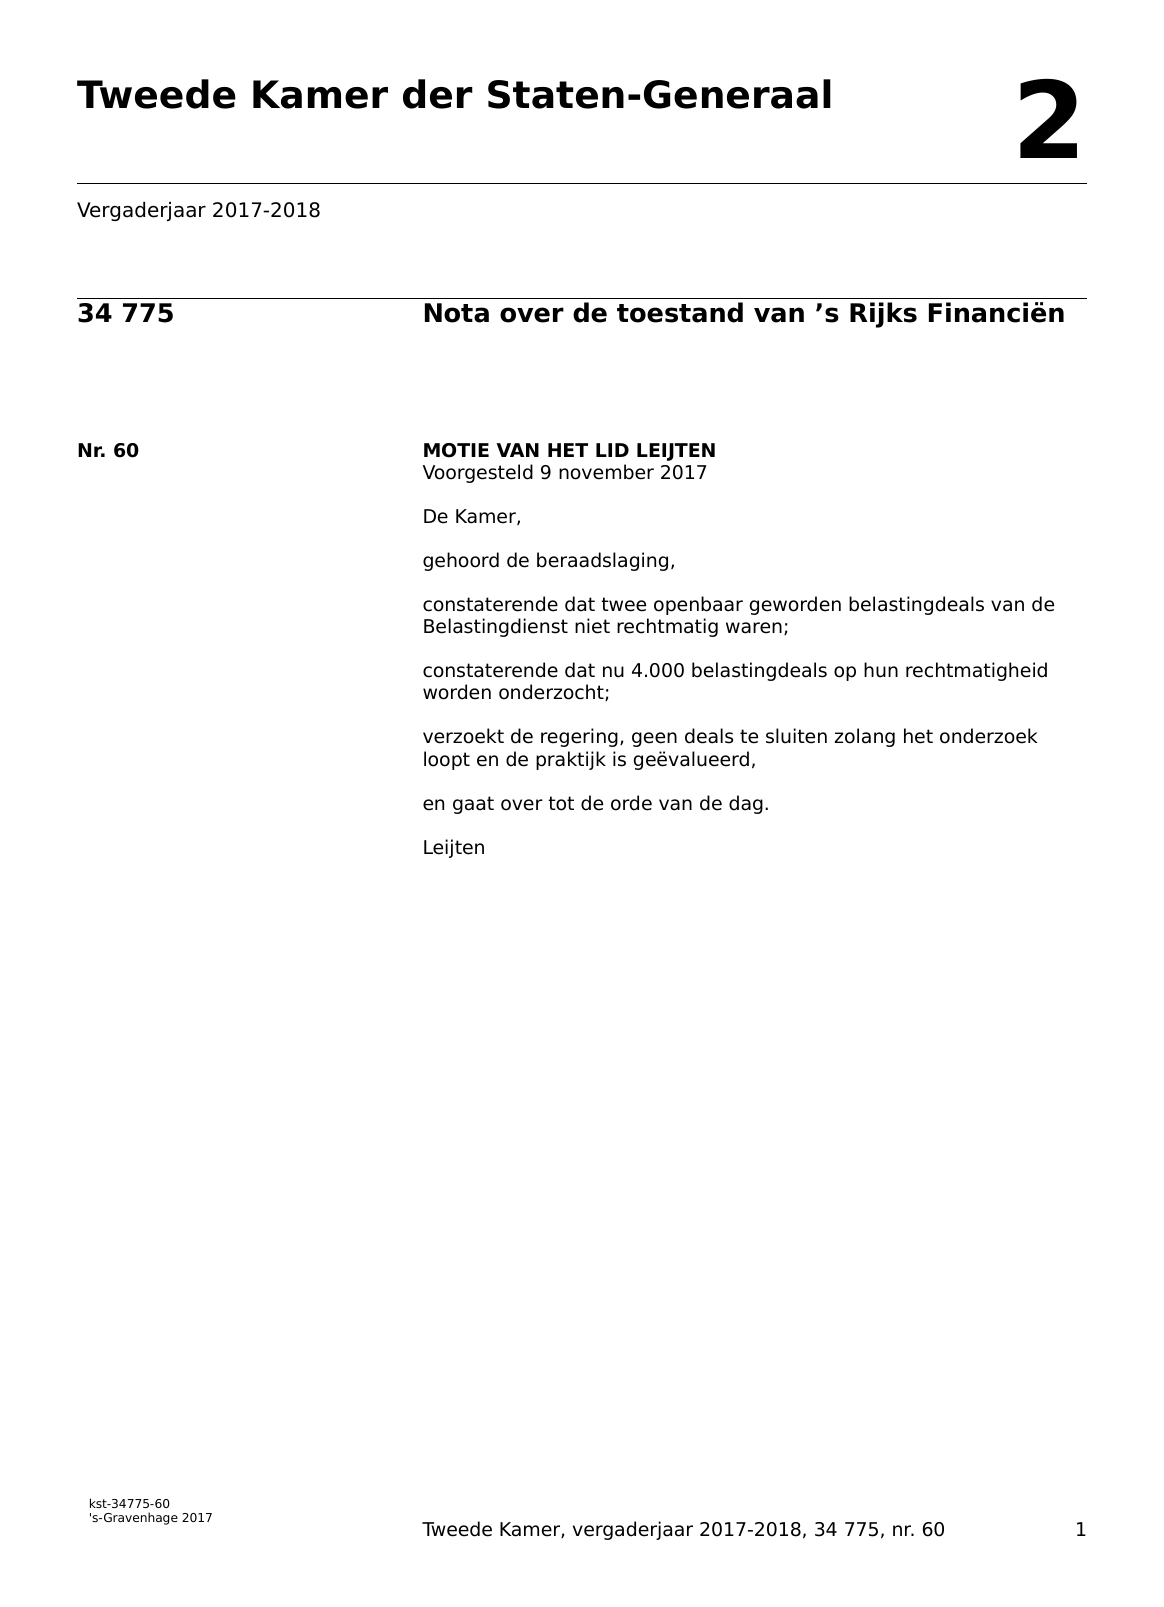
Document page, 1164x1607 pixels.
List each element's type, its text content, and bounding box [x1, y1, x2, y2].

text constaterende dat nu 4.000 belastingdeals op hun rechtmatigheid worden onderzocht; [422, 660, 1087, 704]
text Leijten [422, 837, 1087, 859]
text 's-Gravenhage 2017 [88, 1511, 323, 1525]
text en gaat over tot de orde van de dag. [422, 793, 1087, 814]
subtitle Nr. 60 MOTIE VAN HET LID LEIJTEN [77, 440, 1087, 462]
text Voorgesteld 9 november 2017 [422, 462, 1087, 484]
text verzoekt de regering, geen deals te sluiten zolang het onderzoek loopt en de praktijk is geëvalueerd, [422, 726, 1087, 770]
text constaterende dat twee openbaar geworden belastingdeals van de Belastingdienst niet rechtmatig waren; [422, 594, 1087, 638]
subtitle 34 775 Nota over de toestand van ’s Rijks Financiën [77, 299, 1087, 329]
text gehoord de beraadslaging, [422, 550, 1087, 572]
table_header Tweede Kamer der Staten-Generaal [77, 59, 886, 183]
table_cell Vergaderjaar 2017-2018 [77, 184, 1087, 298]
table_header 2 [886, 59, 1087, 183]
text De Kamer, [422, 506, 1087, 528]
text kst-34775-60 [88, 1497, 323, 1511]
